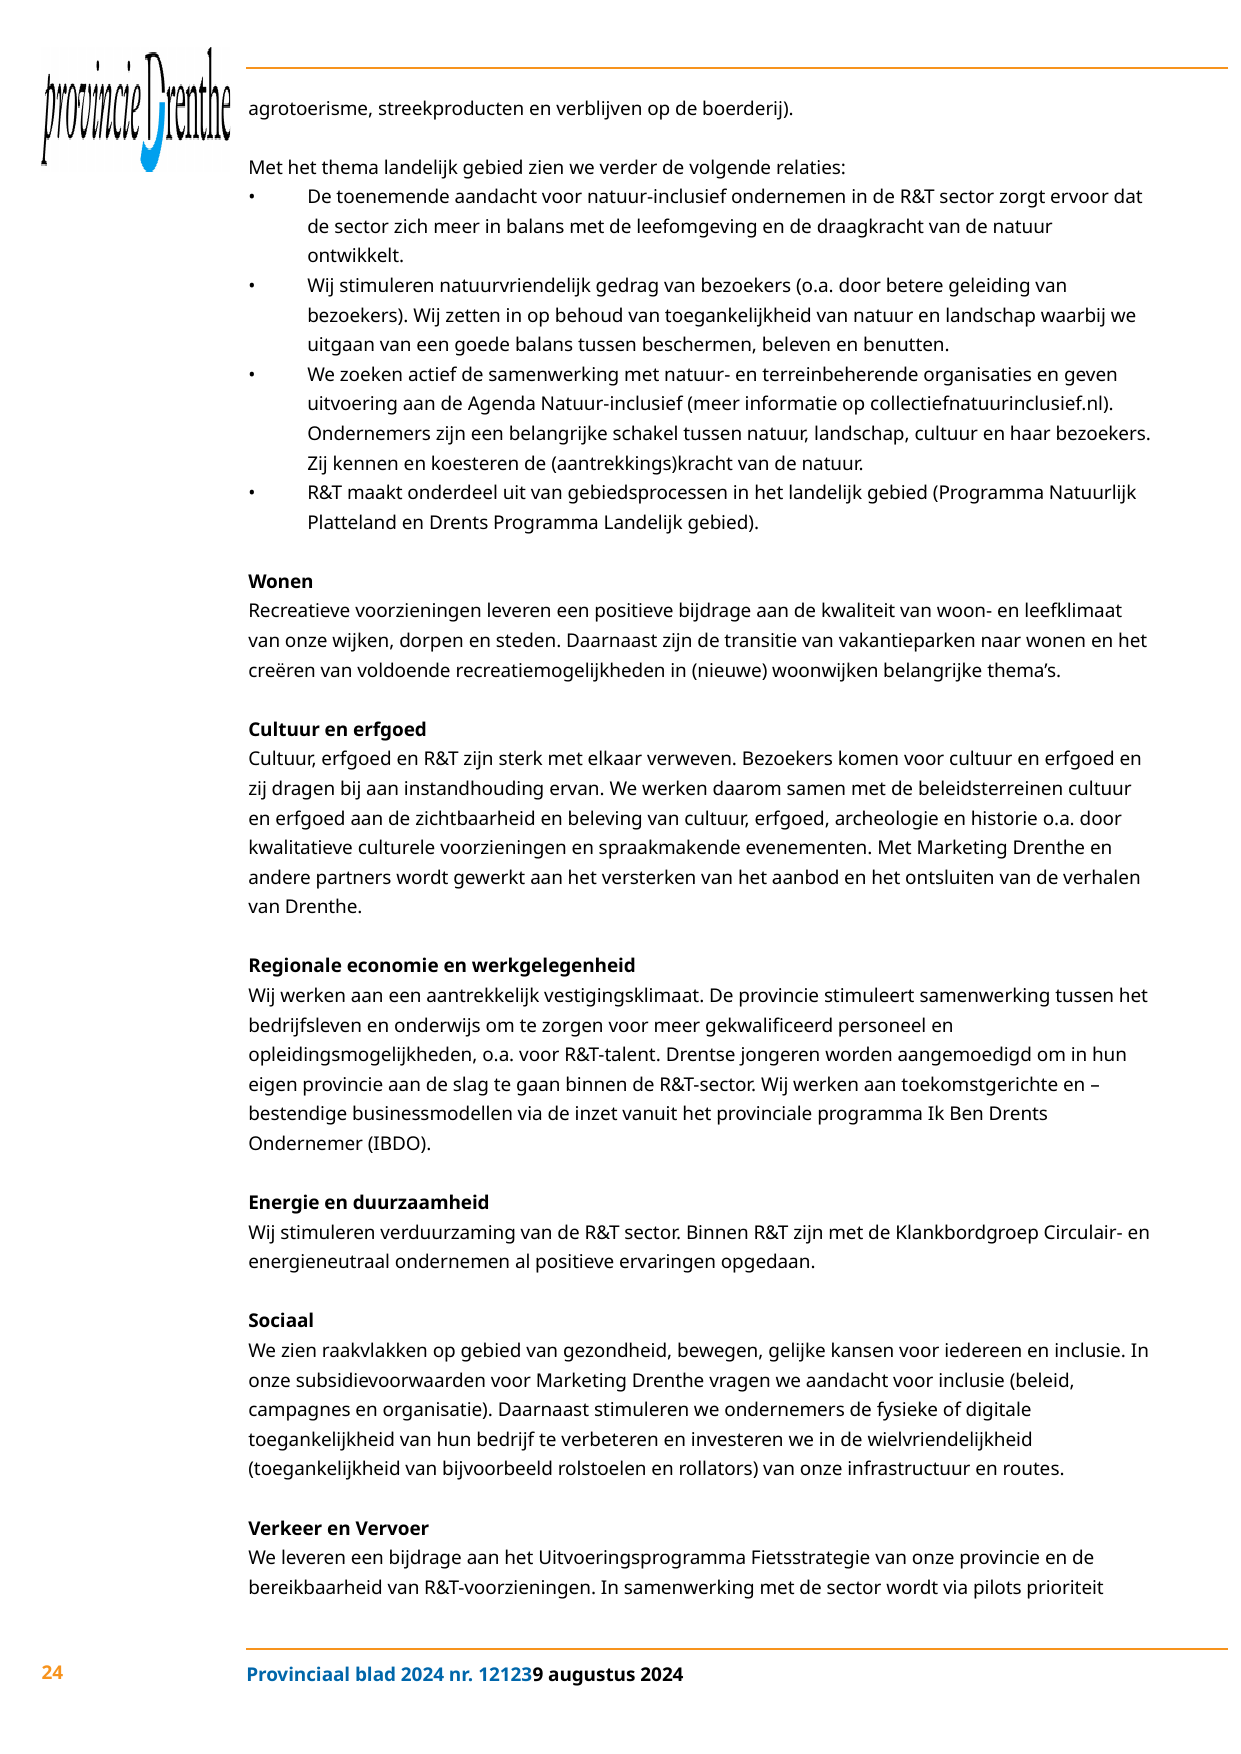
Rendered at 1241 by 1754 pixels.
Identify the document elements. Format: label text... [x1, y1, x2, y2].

text Wij stimuleren verduurzaming van de R&T sector. Binnen R&T zijn met de Klankbordgroep Circulair- en energieneutraal ondernemen al positieve ervaringen opgedaan. [248, 1219, 1152, 1274]
text Met het thema landelijk gebied zien we verder de volgende relaties: [248, 154, 1152, 180]
text Cultuur, erfgoed en R&T zijn sterk met elkaar verweven. Bezoekers komen voor cultuur en erfgoed en zij dragen bij aan instandhouding ervan. We werken daarom samen met de beleidsterreinen cultuur en erfgoed aan de zichtbaarheid en beleving van cultuur, erfgoed, archeologie en historie o.a. door kwalitatieve culturele voorzieningen en spraakmakende evenementen. Met Marketing Drenthe en andere partners wordt gewerkt aan het versterken van het aanbod en het ontsluiten van de verhalen van Drenthe. [248, 746, 1152, 919]
text Recreatieve voorzieningen leveren een positieve bijdrage aan de kwaliteit van woon- en leefklimaat van onze wijken, dorpen en steden. Daarnaast zijn de transitie van vakantieparken naar wonen en het creëren van voldoende recreatiemogelijkheden in (nieuwe) woonwijken belangrijke thema’s. [248, 598, 1152, 683]
text Cultuur en erfgoed [248, 716, 1152, 742]
text Verkeer en Vervoer [248, 1515, 1152, 1541]
text Wonen [248, 568, 1152, 594]
text Sociaal [248, 1308, 1152, 1333]
list De toenemende aandacht voor natuur-inclusief ondernemen in de R&T sector zorgt ervoor dat de sector zich meer in balans met de leefomgeving en de draagkracht van de natuur ontwikkelt. [248, 183, 1152, 268]
text Wij werken aan een aantrekkelijk vestigingsklimaat. De provincie stimuleert samenwerking tussen het bedrijfsleven en onderwijs om te zorgen voor meer gekwalificeerd personeel en opleidingsmogelijkheden, o.a. voor R&T-talent. Drentse jongeren worden aangemoedigd om in hun eigen provincie aan de slag te gaan binnen de R&T-sector. Wij werken aan toekomstgerichte en –bestendige businessmodellen via de inzet vanuit het provinciale programma Ik Ben Drents Ondernemer (IBDO). [248, 982, 1152, 1156]
picture [41, 47, 231, 172]
text agrotoerisme, streekproducten en verblijven op de boerderij). [248, 95, 1152, 121]
list R&T maakt onderdeel uit van gebiedsprocessen in het landelijk gebied (Programma Natuurlijk Platteland en Drents Programma Landelijk gebied). [248, 479, 1152, 535]
list We zoeken actief de samenwerking met natuur- en terreinbeherende organisaties en geven uitvoering aan de Agenda Natuur-inclusief (meer informatie op collectiefnatuurinclusief.nl). Ondernemers zijn een belangrijke schakel tussen natuur, landschap, cultuur en haar bezoekers. Zij kennen en koesteren de (aantrekkings)kracht van de natuur. [248, 361, 1152, 476]
text We leveren een bijdrage aan het Uitvoeringsprogramma Fietsstrategie van onze provincie en de bereikbaarheid van R&T-voorzieningen. In samenwerking met de sector wordt via pilots prioriteit [248, 1544, 1152, 1600]
text We zien raakvlakken op gebied van gezondheid, bewegen, gelijke kansen voor iedereen en inclusie. In onze subsidievoorwaarden voor Marketing Drenthe vragen we aandacht voor inclusie (beleid, campagnes en organisatie). Daarnaast stimuleren we ondernemers de fysieke of digitale toegankelijkheid van hun bedrijf te verbeteren en investeren we in de wielvriendelijkheid (toegankelijkheid van bijvoorbeeld rolstoelen en rollators) van onze infrastructuur en routes. [248, 1337, 1152, 1481]
text Energie en duurzaamheid [248, 1189, 1152, 1215]
list Wij stimuleren natuurvriendelijk gedrag van bezoekers (o.a. door betere geleiding van bezoekers). Wij zetten in op behoud van toegankelijkheid van natuur en landschap waarbij we uitgaan van een goede balans tussen beschermen, beleven en benutten. [248, 272, 1152, 357]
text Regionale economie en werkgelegenheid [248, 953, 1152, 978]
